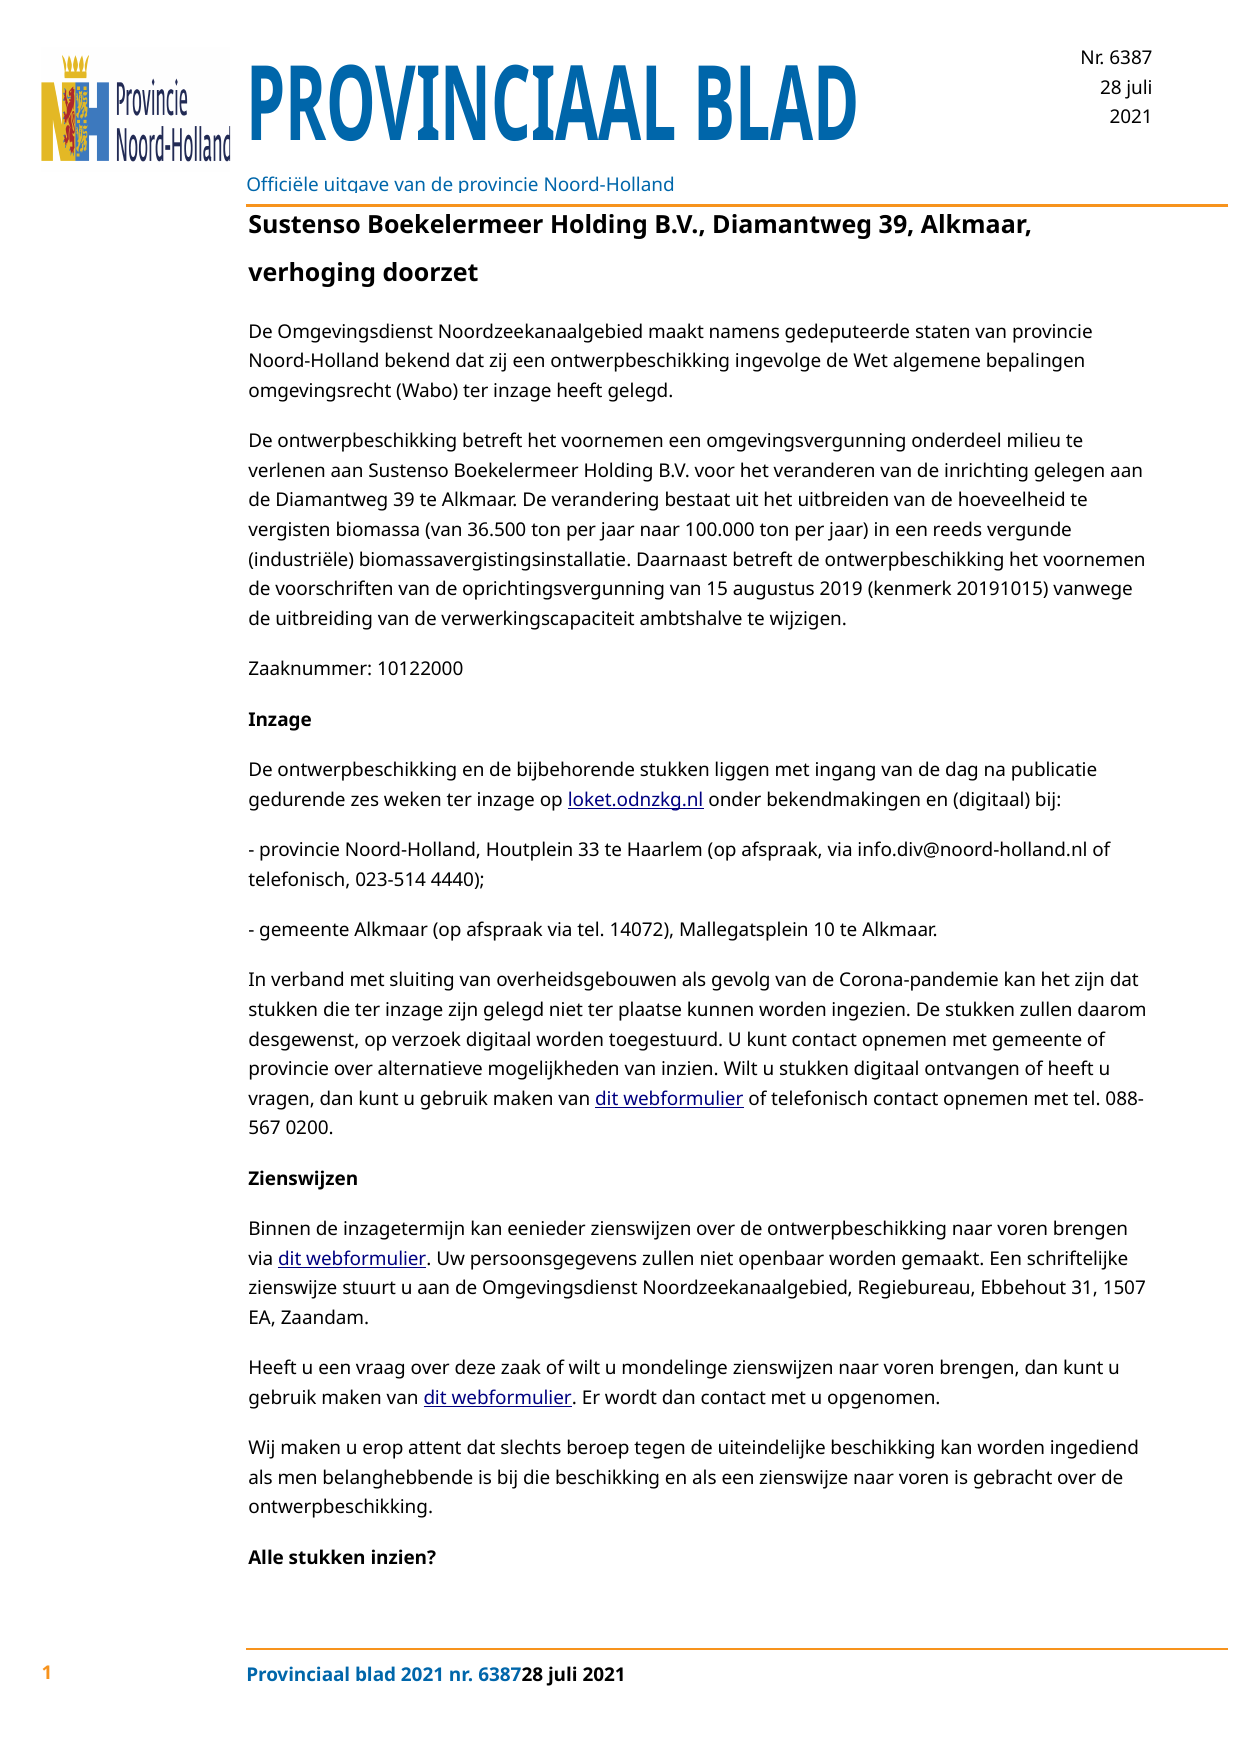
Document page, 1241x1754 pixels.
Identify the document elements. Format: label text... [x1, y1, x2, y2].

text Zienswijzen [248, 1165, 1152, 1191]
text De ontwerpbeschikking en de bijbehorende stukken liggen met ingang van de dag na publicatie gedurende zes weken ter inzage op loket.odnzkg.nl onder bekendmakingen en (digitaal) bij: [248, 756, 1152, 812]
text De ontwerpbeschikking betreft het voornemen een omgevingsvergunning onderdeel milieu te verlenen aan Sustenso Boekelermeer Holding B.V. voor het veranderen van de inrichting gelegen aan de Diamantweg 39 te Alkmaar. De verandering bestaat uit het uitbreiden van de hoeveelheid te vergisten biomassa (van 36.500 ton per jaar naar 100.000 ton per jaar) in een reeds vergunde (industriële) biomassavergistingsinstallatie. Daarnaast betreft de ontwerpbeschikking het voornemen de voorschriften van de oprichtingsvergunning van 15 augustus 2019 (kenmerk 20191015) vanwege de uitbreiding van de verwerkingscapaciteit ambtshalve te wijzigen. [248, 427, 1152, 631]
text Inzage [248, 706, 1152, 732]
text Sustenso Boekelermeer Holding B.V., Diamantweg 39, Alkmaar, verhoging doorzet [248, 207, 1152, 288]
text - gemeente Alkmaar (op afspraak via tel. 14072), Mallegatsplein 10 te Alkmaar. [248, 916, 1152, 942]
picture [41, 47, 231, 172]
text Zaaknummer: 10122000 [248, 655, 1152, 681]
text Heeft u een vraag over deze zaak of wilt u mondelinge zienswijzen naar voren brengen, dan kunt u gebruik maken van dit webformulier. Er wordt dan contact met u opgenomen. [248, 1354, 1152, 1410]
text De Omgevingsdienst Noordzeekanaalgebied maakt namens gedeputeerde staten van provincie Noord-Holland bekend dat zij een ontwerpbeschikking ingevolge de Wet algemene bepalingen omgevingsrecht (Wabo) ter inzage heeft gelegd. [248, 318, 1152, 403]
text In verband met sluiting van overheidsgebouwen als gevolg van de Corona-pandemie kan het zijn dat stukken die ter inzage zijn gelegd niet ter plaatse kunnen worden ingezien. De stukken zullen daarom desgewenst, op verzoek digitaal worden toegestuurd. U kunt contact opnemen met gemeente of provincie over alternatieve mogelijkheden van inzien. Wilt u stukken digitaal ontvangen of heeft u vragen, dan kunt u gebruik maken van dit webformulier of telefonisch contact opnemen met tel. 088-567 0200. [248, 967, 1152, 1140]
text Wij maken u erop attent dat slechts beroep tegen de uiteindelijke beschikking kan worden ingediend als men belanghebbende is bij die beschikking en als een zienswijze naar voren is gebracht over de ontwerpbeschikking. [248, 1434, 1152, 1519]
text Alle stukken inzien? [248, 1544, 1152, 1570]
text - provincie Noord-Holland, Houtplein 33 te Haarlem (op afspraak, via info.div@noord-holland.nl of telefonisch, 023-514 4440); [248, 836, 1152, 892]
text Binnen de inzagetermijn kan eenieder zienswijzen over de ontwerpbeschikking naar voren brengen via dit webformulier. Uw persoonsgegevens zullen niet openbaar worden gemaakt. Een schriftelijke zienswijze stuurt u aan de Omgevingsdienst Noordzeekanaalgebied, Regiebureau, Ebbehout 31, 1507 EA, Zaandam. [248, 1215, 1152, 1330]
